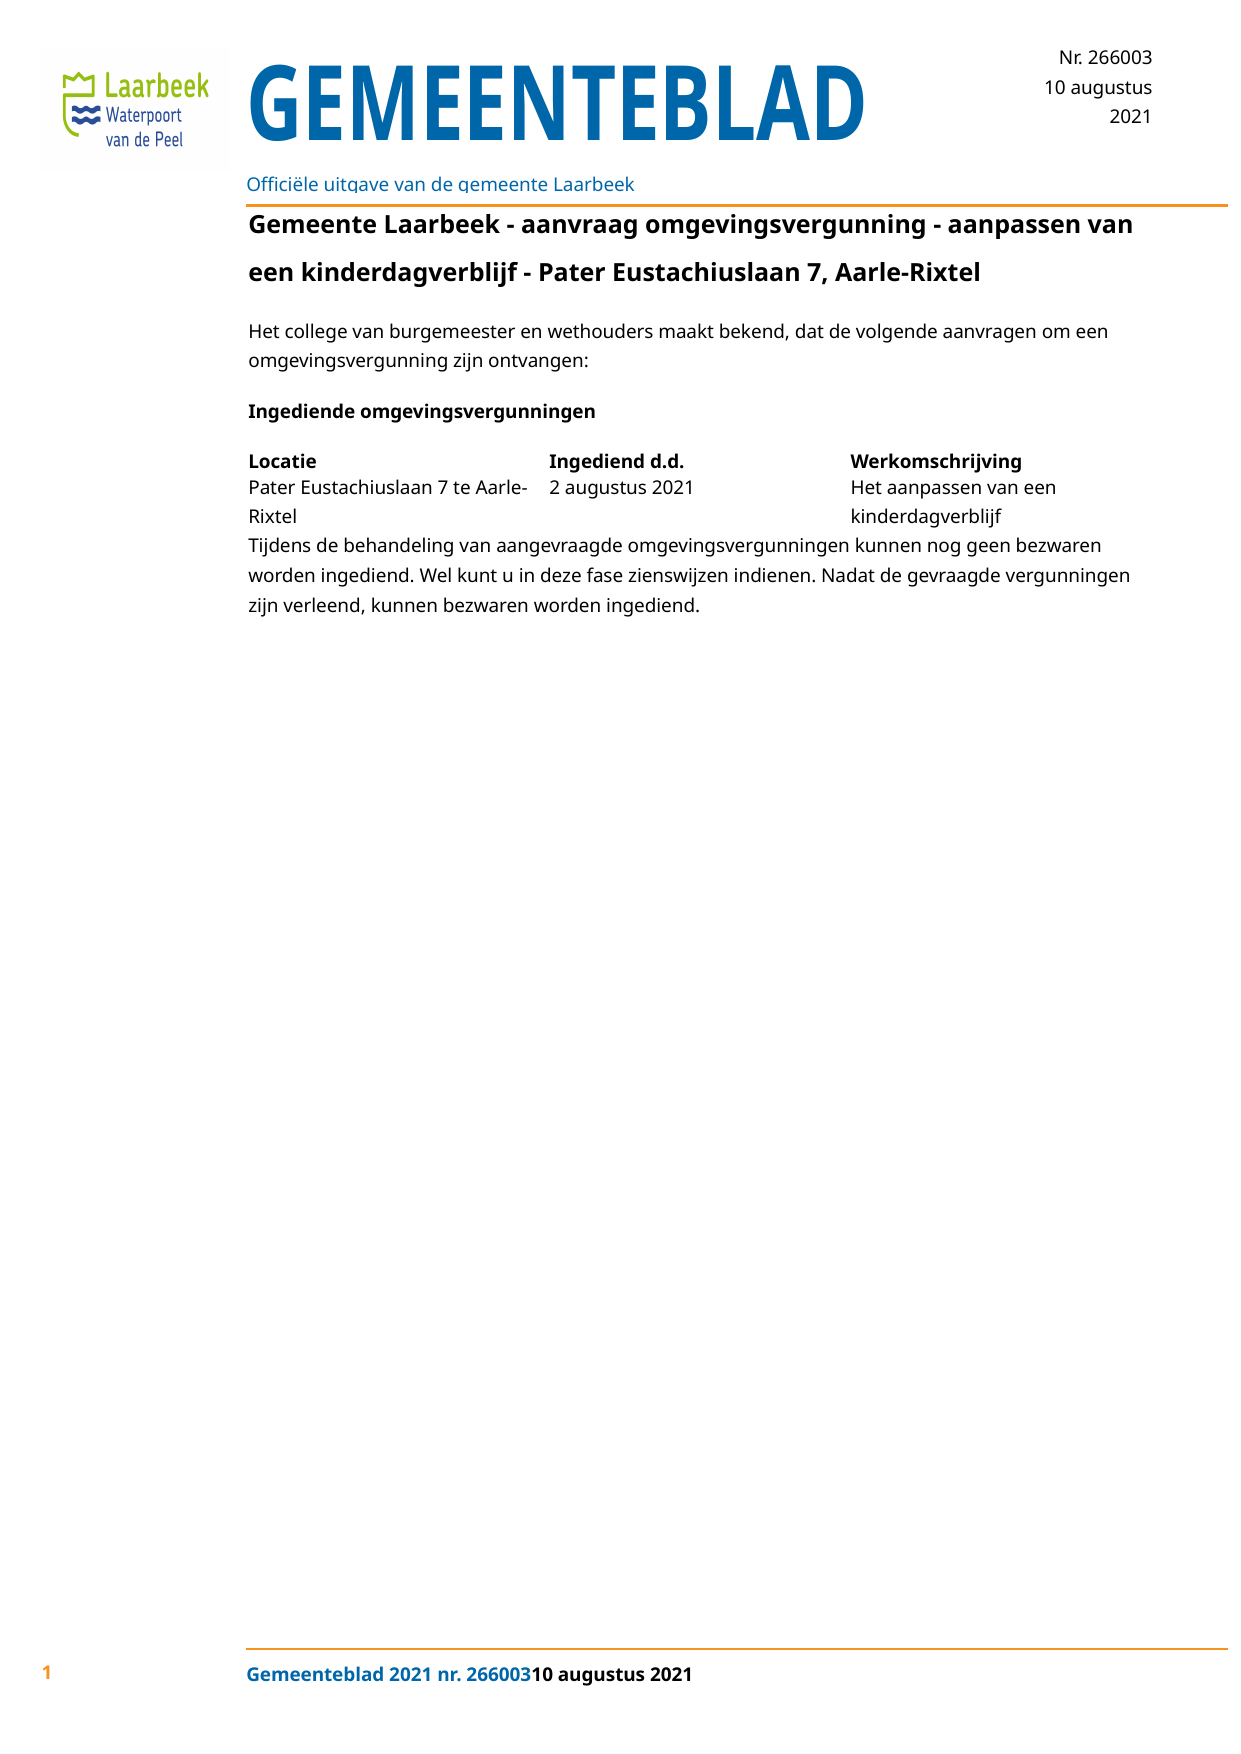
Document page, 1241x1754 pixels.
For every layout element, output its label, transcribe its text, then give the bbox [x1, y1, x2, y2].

picture [41, 47, 231, 172]
table_header Locatie [248, 449, 549, 474]
text Gemeente Laarbeek - aanvraag omgevingsvergunning - aanpassen van een kinderdagverblijf - Pater Eustachiuslaan 7, Aarle-Rixtel [248, 207, 1152, 288]
table_header Ingediend d.d. [549, 449, 850, 474]
table_cell 2 augustus 2021 [549, 474, 850, 529]
table_header Werkomschrijving [850, 449, 1152, 474]
text Tijdens de behandeling van aangevraagde omgevingsvergunningen kunnen nog geen bezwaren worden ingediend. Wel kunt u in deze fase zienswijzen indienen. Nadat de gevraagde vergunningen zijn verleend, kunnen bezwaren worden ingediend. [248, 533, 1152, 618]
text Ingediende omgevingsvergunningen [248, 398, 1152, 424]
text Het college van burgemeester en wethouders maakt bekend, dat de volgende aanvragen om een omgevingsvergunning zijn ontvangen: [248, 318, 1152, 373]
table_cell Pater Eustachiuslaan 7 te Aarle-Rixtel [248, 474, 549, 529]
table_cell Het aanpassen van een kinderdagverblijf [850, 474, 1152, 529]
